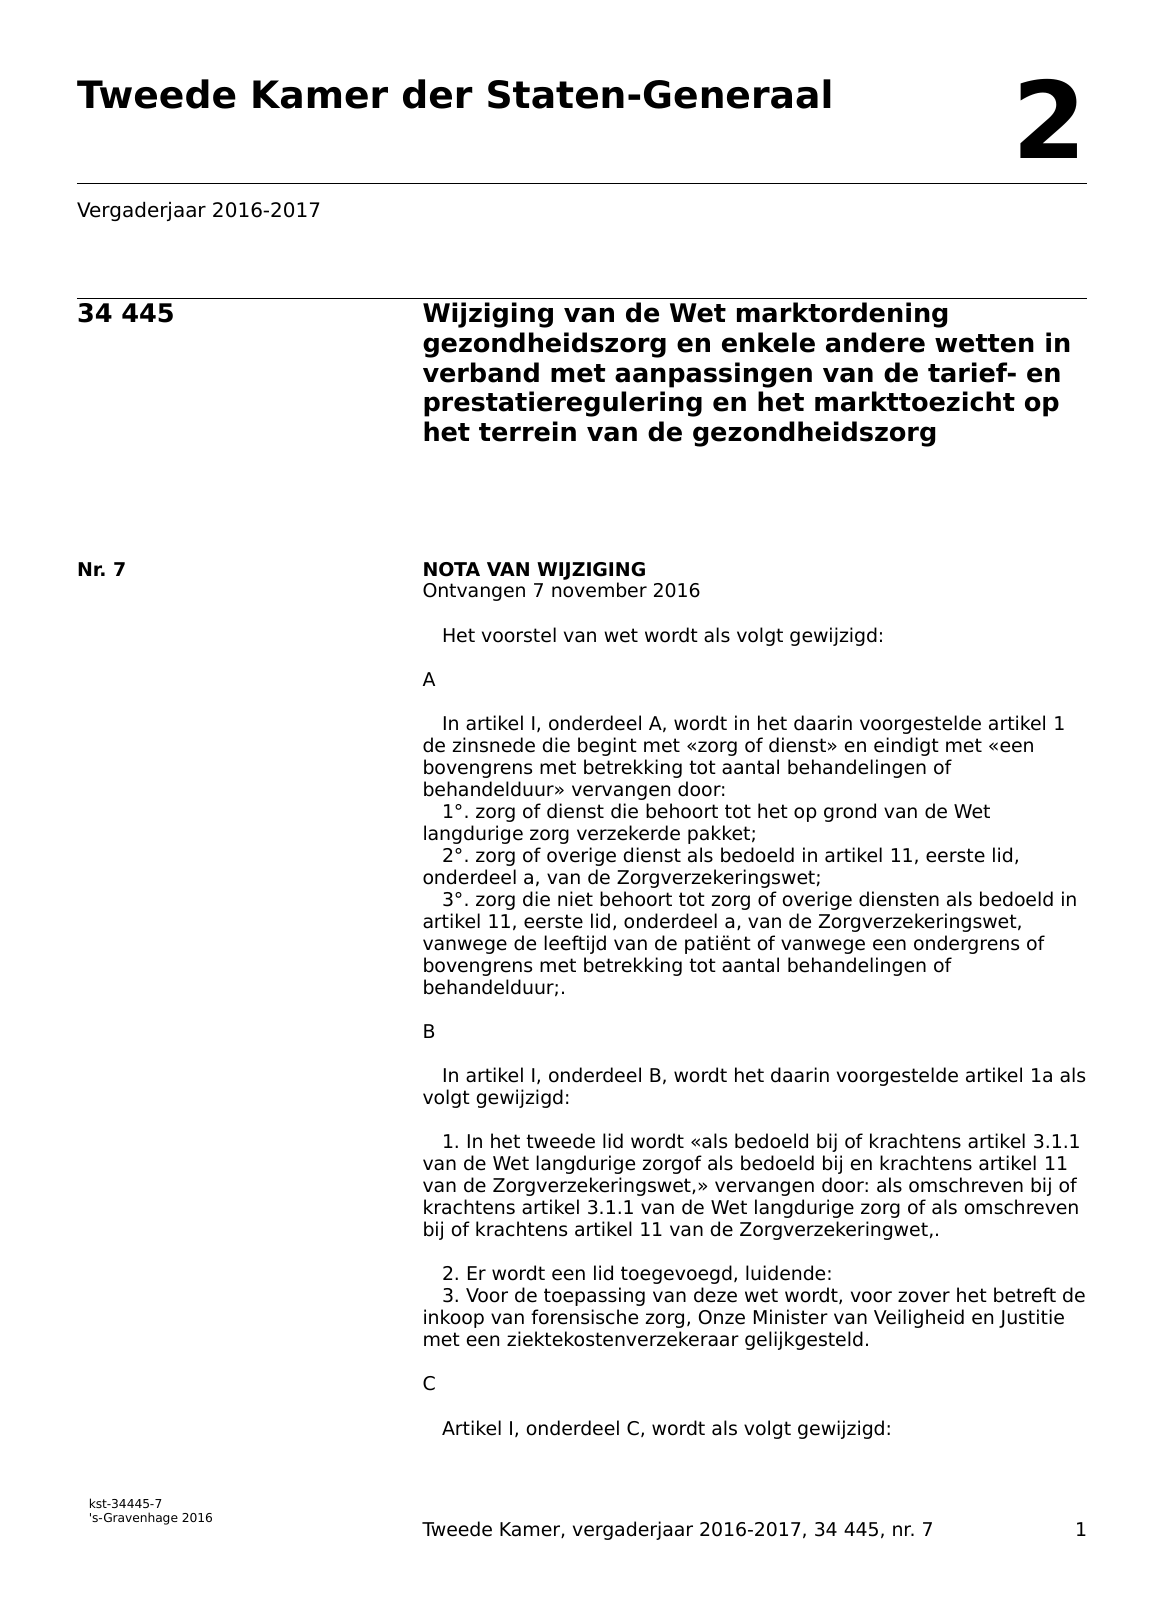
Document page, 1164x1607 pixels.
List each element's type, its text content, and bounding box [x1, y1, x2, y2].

text 2. Er wordt een lid toegevoegd, luidende: [422, 1263, 1087, 1285]
subtitle 34 445 Wijziging van de Wet marktordening gezondheidszorg en enkele andere wetten in verband met aanpassingen van de tarief- en prestatieregulering en het markttoezicht op het terrein van de gezondheidszorg [77, 299, 1087, 447]
subtitle B [422, 1021, 1087, 1043]
text 1. In het tweede lid wordt «als bedoeld bij of krachtens artikel 3.1.1 van de Wet langdurige zorgof als bedoeld bij en krachtens artikel 11 van de Zorgverzekeringswet,» vervangen door: als omschreven bij of krachtens artikel 3.1.1 van de Wet langdurige zorg of als omschreven bij of krachtens artikel 11 van de Zorgverzekeringwet,. [422, 1131, 1087, 1241]
text 2°. zorg of overige dienst als bedoeld in artikel 11, eerste lid, onderdeel a, van de Zorgverzekeringswet; [422, 845, 1087, 889]
table_header Tweede Kamer der Staten-Generaal [77, 59, 886, 183]
text 3°. zorg die niet behoort tot zorg of overige diensten als bedoeld in artikel 11, eerste lid, onderdeel a, van de Zorgverzekeringswet, vanwege de leeftijd van de patiënt of vanwege een ondergrens of bovengrens met betrekking tot aantal behandelingen of behandelduur;. [422, 889, 1087, 999]
text Artikel I, onderdeel C, wordt als volgt gewijzigd: [422, 1417, 1087, 1439]
subtitle Nr. 7 NOTA VAN WIJZIGING [77, 558, 1087, 580]
subtitle C [422, 1373, 1087, 1395]
table_cell Vergaderjaar 2016-2017 [77, 184, 1087, 298]
table_header 2 [886, 59, 1087, 183]
text 3. Voor de toepassing van deze wet wordt, voor zover het betreft de inkoop van forensische zorg, Onze Minister van Veiligheid en Justitie met een ziektekostenverzekeraar gelijkgesteld. [422, 1285, 1087, 1351]
text kst-34445-7 [88, 1497, 323, 1511]
text 's-Gravenhage 2016 [88, 1511, 323, 1525]
text In artikel I, onderdeel A, wordt in het daarin voorgestelde artikel 1 de zinsnede die begint met «zorg of dienst» en eindigt met «een bovengrens met betrekking tot aantal behandelingen of behandelduur» vervangen door: [422, 713, 1087, 801]
subtitle A [422, 669, 1087, 691]
text Het voorstel van wet wordt als volgt gewijzigd: [422, 624, 1087, 647]
text In artikel I, onderdeel B, wordt het daarin voorgestelde artikel 1a als volgt gewijzigd: [422, 1065, 1087, 1109]
text Ontvangen 7 november 2016 [422, 580, 1087, 602]
text 1°. zorg of dienst die behoort tot het op grond van de Wet langdurige zorg verzekerde pakket; [422, 801, 1087, 845]
